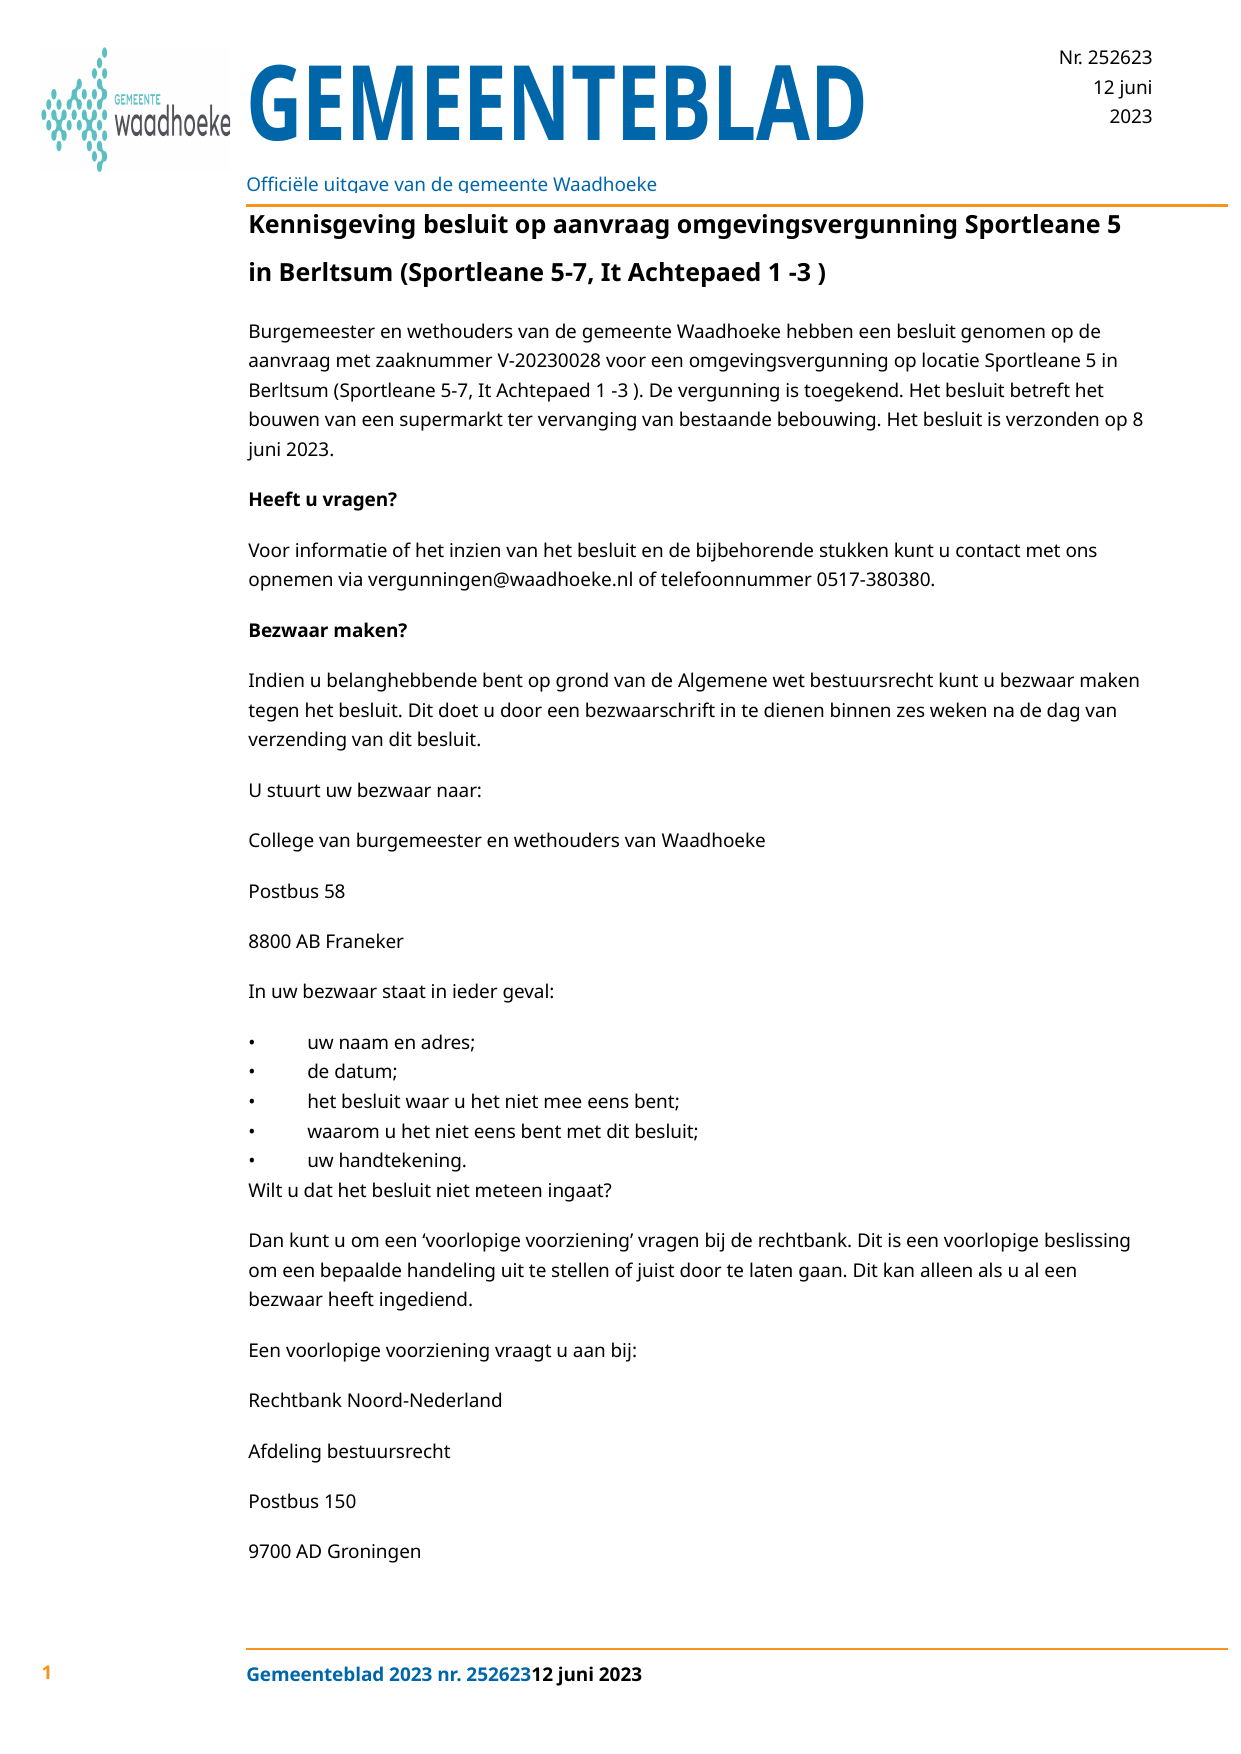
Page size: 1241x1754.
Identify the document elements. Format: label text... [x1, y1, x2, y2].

text Heeft u vragen? [248, 487, 1152, 512]
text College van burgemeester en wethouders van Waadhoeke [248, 827, 1152, 853]
text Een voorlopige voorziening vraagt u aan bij: [248, 1337, 1152, 1363]
text Afdeling bestuursrecht [248, 1438, 1152, 1464]
text Rechtbank Noord-Nederland [248, 1387, 1152, 1413]
text Kennisgeving besluit op aanvraag omgevingsvergunning Sportleane 5 in Berltsum (Sportleane 5-7, It Achtepaed 1 -3 ) [248, 207, 1152, 288]
picture [41, 47, 231, 172]
text Dan kunt u om een ‘voorlopige voorziening’ vragen bij de rechtbank. Dit is een voorlopige beslissing om een bepaalde handeling uit te stellen of juist door te laten gaan. Dit kan alleen als u al een bezwaar heeft ingediend. [248, 1227, 1152, 1312]
text Bezwaar maken? [248, 617, 1152, 643]
text U stuurt uw bezwaar naar: [248, 777, 1152, 803]
text Voor informatie of het inzien van het besluit en de bijbehorende stukken kunt u contact met ons opnemen via vergunningen@waadhoeke.nl of telefoonnummer 0517-380380. [248, 537, 1152, 592]
text Wilt u dat het besluit niet meteen ingaat? [248, 1177, 1152, 1203]
text Postbus 150 [248, 1488, 1152, 1514]
list waarom u het niet eens bent met dit besluit; [248, 1118, 1152, 1144]
text Indien u belanghebbende bent op grond van de Algemene wet bestuursrecht kunt u bezwaar maken tegen het besluit. Dit doet u door een bezwaarschrift in te dienen binnen zes weken na de dag van verzending van dit besluit. [248, 667, 1152, 752]
text Burgemeester en wethouders van de gemeente Waadhoeke hebben een besluit genomen op de aanvraag met zaaknummer V-20230028 voor een omgevingsvergunning op locatie Sportleane 5 in Berltsum (Sportleane 5-7, It Achtepaed 1 -3 ). De vergunning is toegekend. Het besluit betreft het bouwen van een supermarkt ter vervanging van bestaande bebouwing. Het besluit is verzonden op 8 juni 2023. [248, 318, 1152, 462]
list uw handtekening. [248, 1147, 1152, 1173]
list uw naam en adres; [248, 1029, 1152, 1055]
text 9700 AD Groningen [248, 1539, 1152, 1564]
text 8800 AB Franeker [248, 928, 1152, 954]
text In uw bezwaar staat in ieder geval: [248, 979, 1152, 1004]
text Postbus 58 [248, 878, 1152, 904]
list het besluit waar u het niet mee eens bent; [248, 1088, 1152, 1114]
list de datum; [248, 1059, 1152, 1084]
